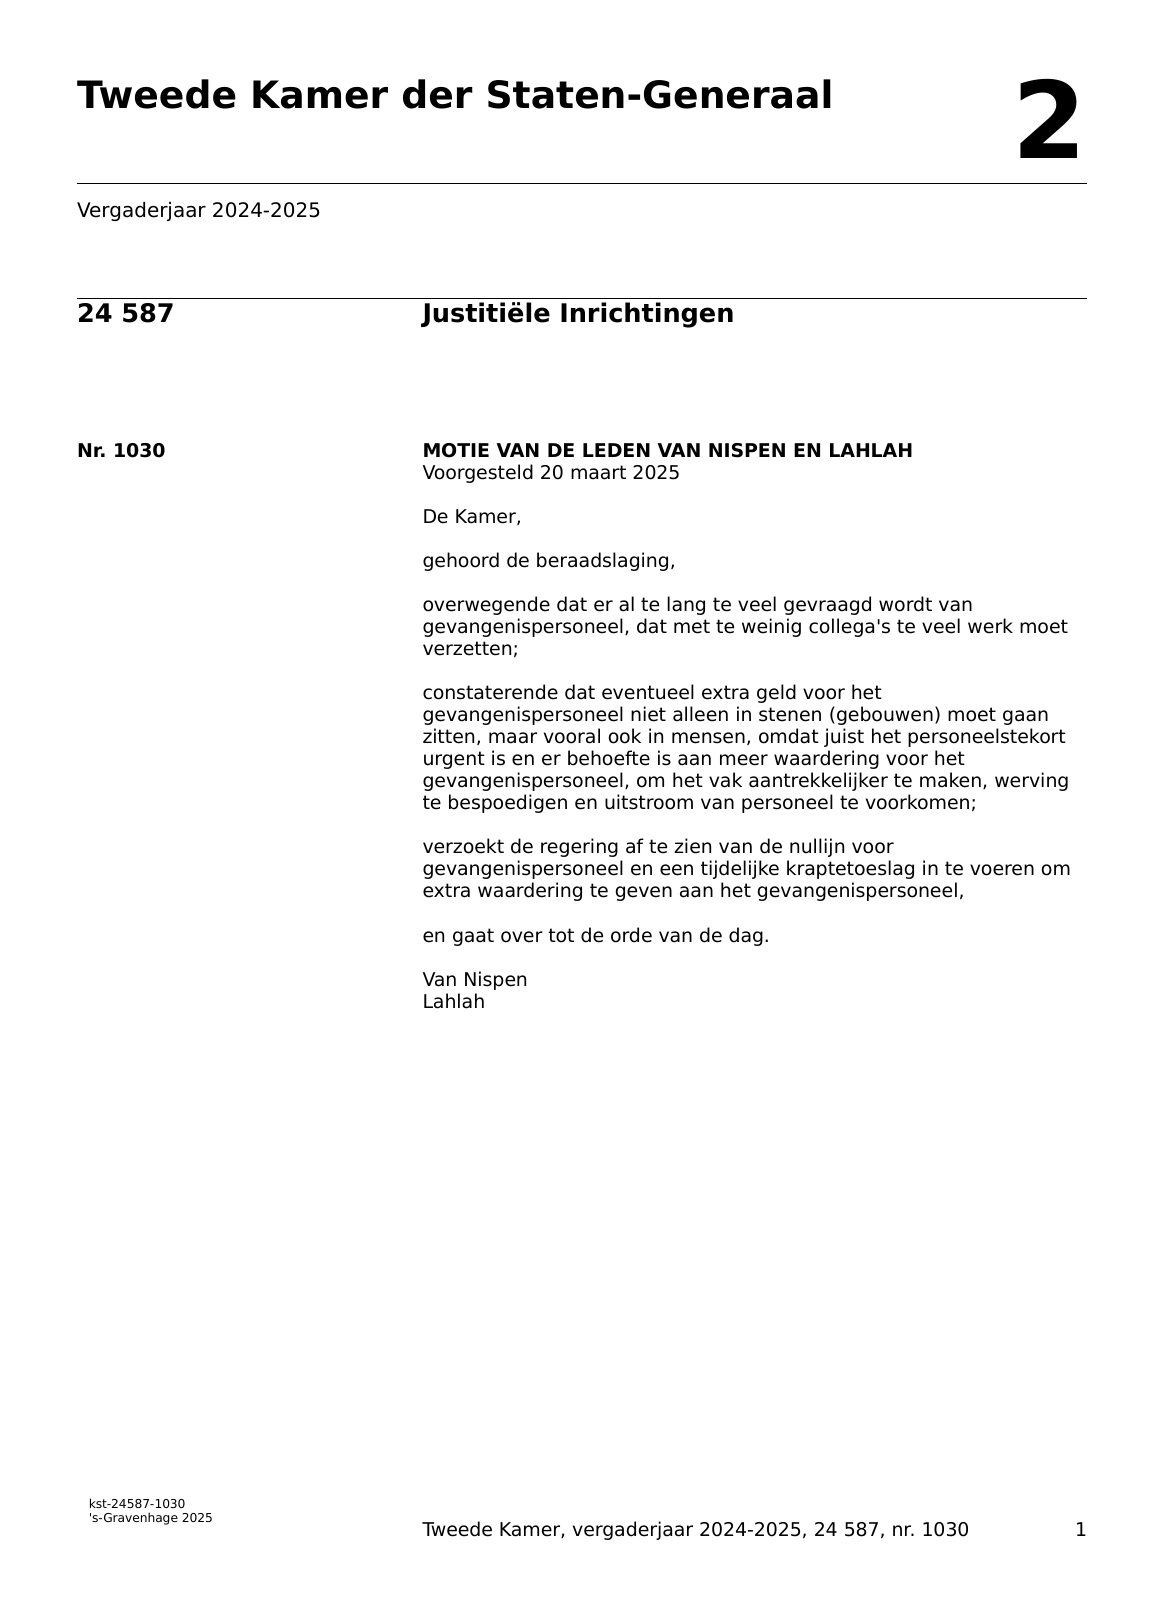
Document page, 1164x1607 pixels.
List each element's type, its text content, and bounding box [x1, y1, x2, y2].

text gehoord de beraadslaging, [422, 550, 1087, 572]
text 's-Gravenhage 2025 [88, 1511, 323, 1525]
text constaterende dat eventueel extra geld voor het gevangenispersoneel niet alleen in stenen (gebouwen) moet gaan zitten, maar vooral ook in mensen, omdat juist het personeelstekort urgent is en er behoefte is aan meer waardering voor het gevangenispersoneel, om het vak aantrekkelijker te maken, werving te bespoedigen en uitstroom van personeel te voorkomen; [422, 682, 1087, 814]
text De Kamer, [422, 506, 1087, 528]
subtitle Nr. 1030 MOTIE VAN DE LEDEN VAN NISPEN EN LAHLAH [77, 440, 1087, 462]
subtitle 24 587 Justitiële Inrichtingen [77, 299, 1087, 329]
text kst-24587-1030 [88, 1497, 323, 1511]
text Lahlah [422, 991, 1087, 1013]
table_header 2 [886, 59, 1087, 183]
text overwegende dat er al te lang te veel gevraagd wordt van gevangenispersoneel, dat met te weinig collega's te veel werk moet verzetten; [422, 594, 1087, 660]
text Van Nispen [422, 969, 1087, 991]
text verzoekt de regering af te zien van de nullijn voor gevangenispersoneel en een tijdelijke kraptetoeslag in te voeren om extra waardering te geven aan het gevangenispersoneel, [422, 836, 1087, 902]
table_cell Vergaderjaar 2024-2025 [77, 184, 1087, 298]
text Voorgesteld 20 maart 2025 [422, 462, 1087, 484]
table_header Tweede Kamer der Staten-Generaal [77, 59, 886, 183]
text en gaat over tot de orde van de dag. [422, 924, 1087, 946]
